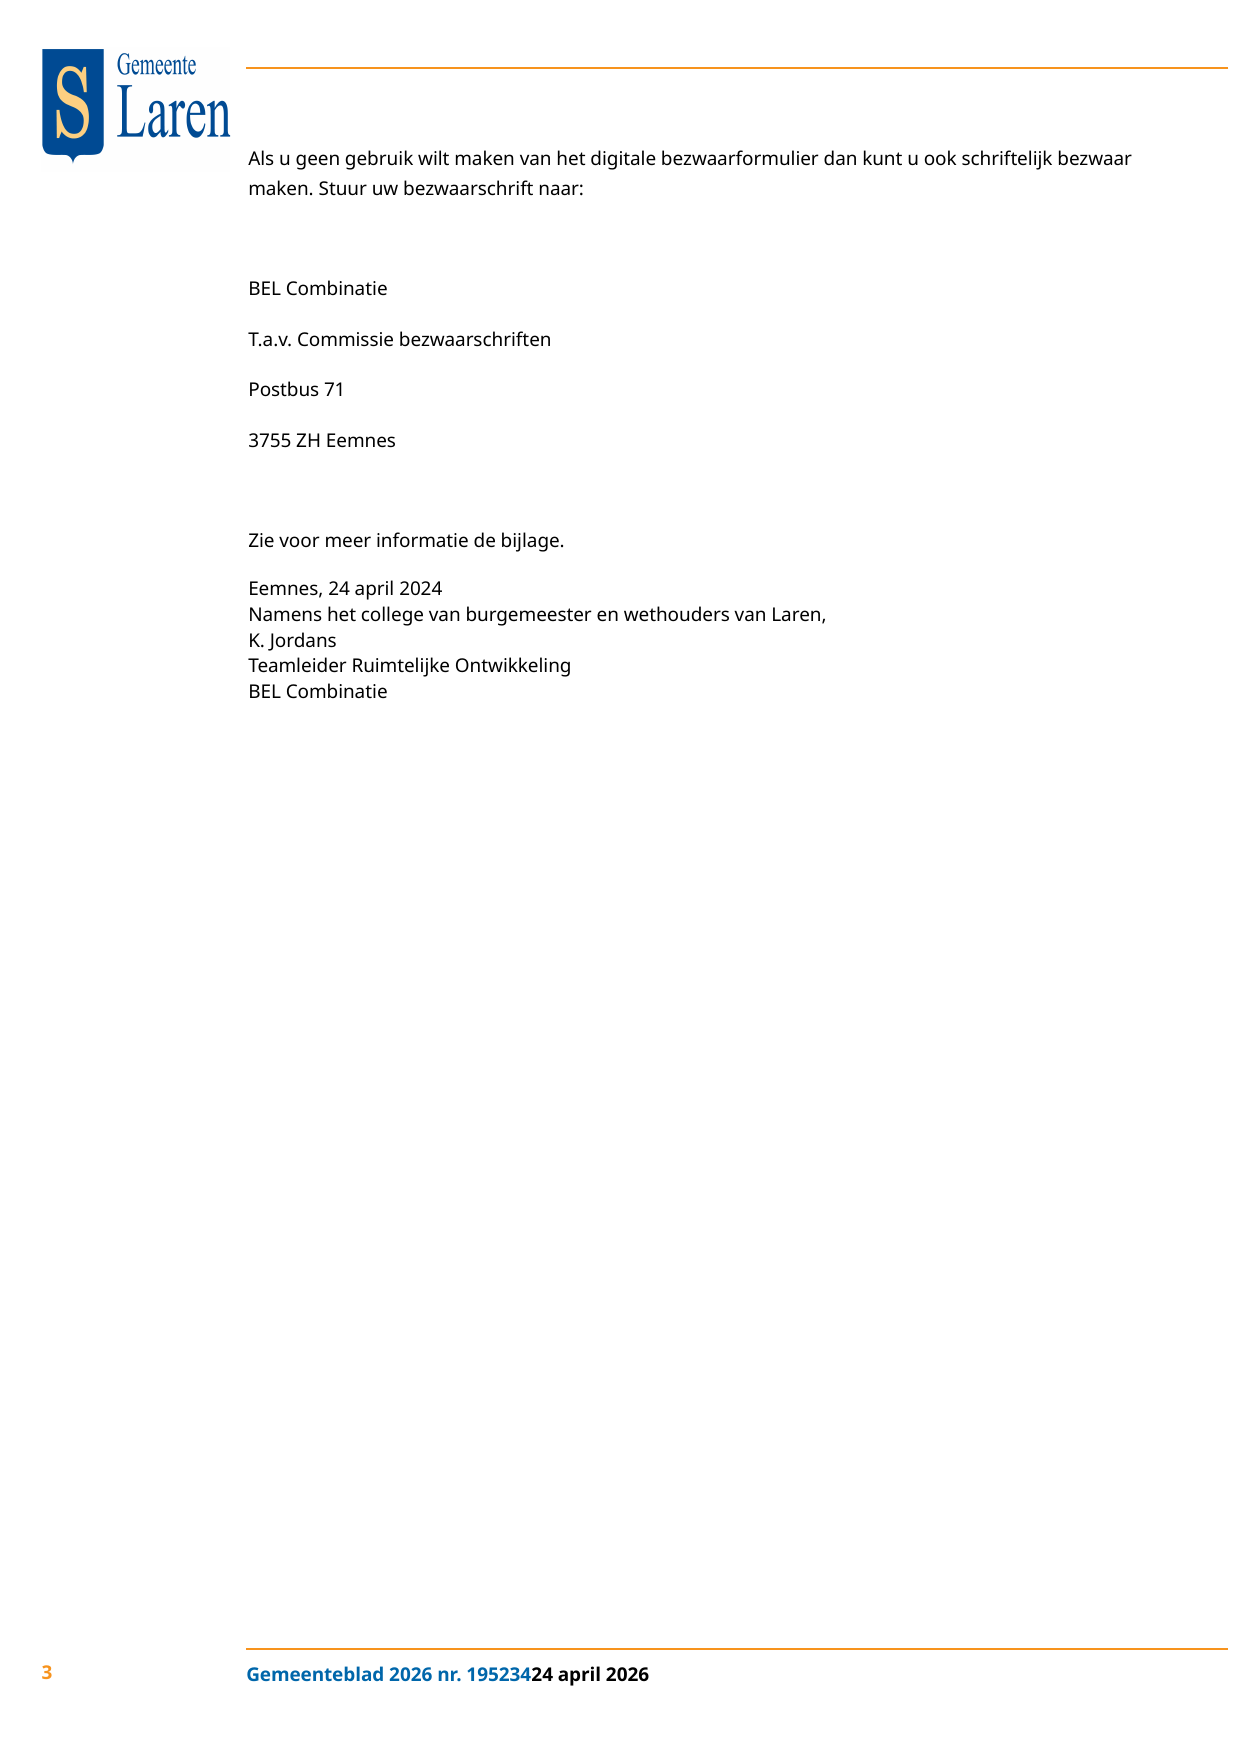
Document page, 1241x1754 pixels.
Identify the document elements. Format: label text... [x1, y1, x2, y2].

text Postbus 71 [248, 376, 1152, 402]
picture [41, 47, 231, 172]
text BEL Combinatie [248, 276, 1152, 301]
text Zie voor meer informatie de bijlage. [248, 528, 1152, 553]
text Namens het college van burgemeester en wethouders van Laren, [248, 601, 1152, 627]
text K. Jordans [248, 627, 1152, 653]
text T.a.v. Commissie bezwaarschriften [248, 326, 1152, 352]
text Teamleider Ruimtelijke Ontwikkeling [248, 653, 1152, 678]
text BEL Combinatie [248, 678, 1152, 704]
text Eemnes, 24 april 2024 [248, 576, 1152, 601]
text 3755 ZH Eemnes [248, 427, 1152, 453]
text Als u geen gebruik wilt maken van het digitale bezwaarformulier dan kunt u ook schriftelijk bezwaar maken. Stuur uw bezwaarschrift naar: [248, 145, 1152, 201]
